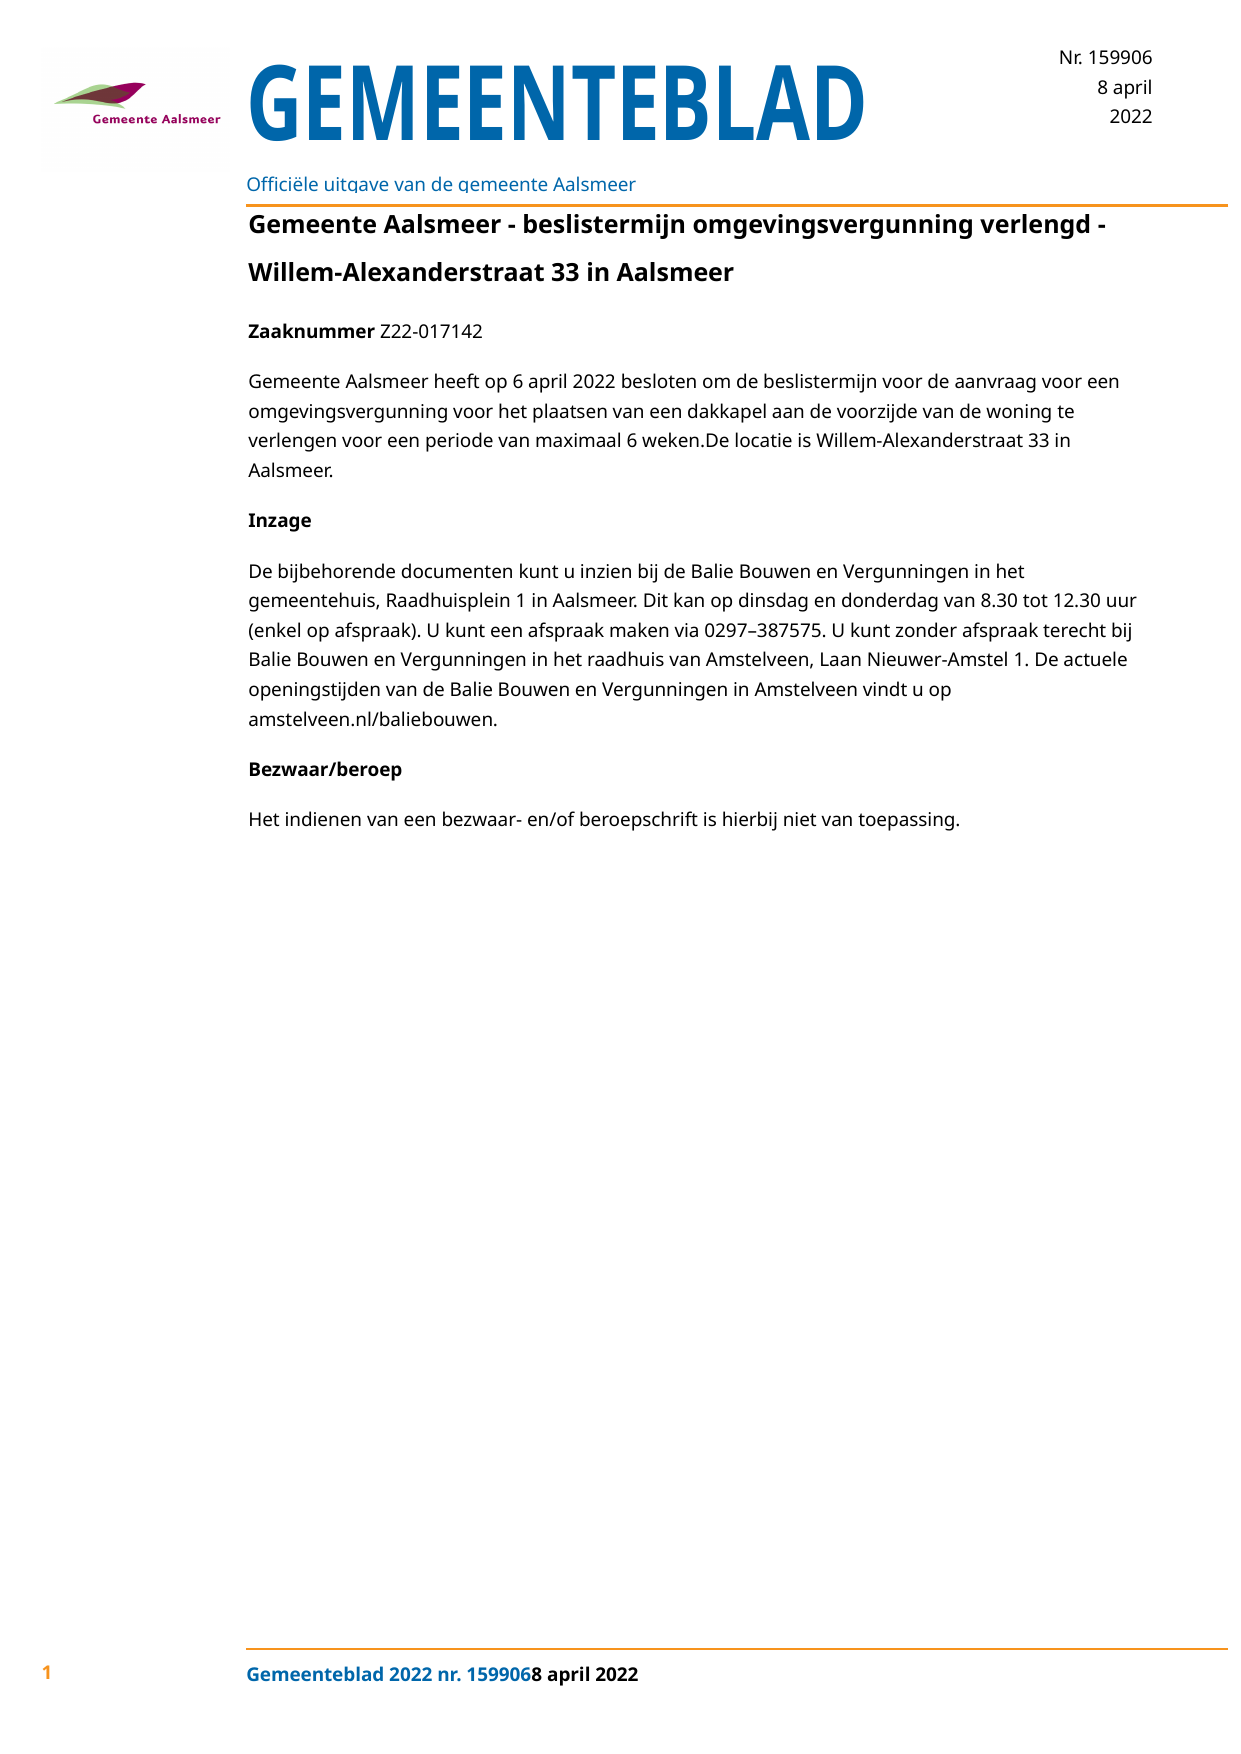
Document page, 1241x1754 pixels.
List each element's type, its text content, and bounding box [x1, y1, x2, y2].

picture [41, 47, 231, 172]
text Het indienen van een bezwaar- en/of beroepschrift is hierbij niet van toepassing. [248, 807, 1152, 832]
text Gemeente Aalsmeer - beslistermijn omgevingsvergunning verlengd - Willem-Alexanderstraat 33 in Aalsmeer [248, 207, 1152, 288]
text De bijbehorende documenten kunt u inzien bij de Balie Bouwen en Vergunningen in het gemeentehuis, Raadhuisplein 1 in Aalsmeer. Dit kan op dinsdag en donderdag van 8.30 tot 12.30 uur (enkel op afspraak). U kunt een afspraak maken via 0297–387575. U kunt zonder afspraak terecht bij Balie Bouwen en Vergunningen in het raadhuis van Amstelveen, Laan Nieuwer-Amstel 1. De actuele openingstijden van de Balie Bouwen en Vergunningen in Amstelveen vindt u op amstelveen.nl/baliebouwen. [248, 558, 1152, 732]
text Gemeente Aalsmeer heeft op 6 april 2022 besloten om de beslistermijn voor de aanvraag voor een omgevingsvergunning voor het plaatsen van een dakkapel aan de voorzijde van de woning te verlengen voor een periode van maximaal 6 weken.De locatie is Willem-Alexanderstraat 33 in Aalsmeer. [248, 368, 1152, 483]
text Inzage [248, 507, 1152, 533]
text Bezwaar/beroep [248, 756, 1152, 782]
text Zaaknummer Z22-017142 [248, 318, 1152, 344]
